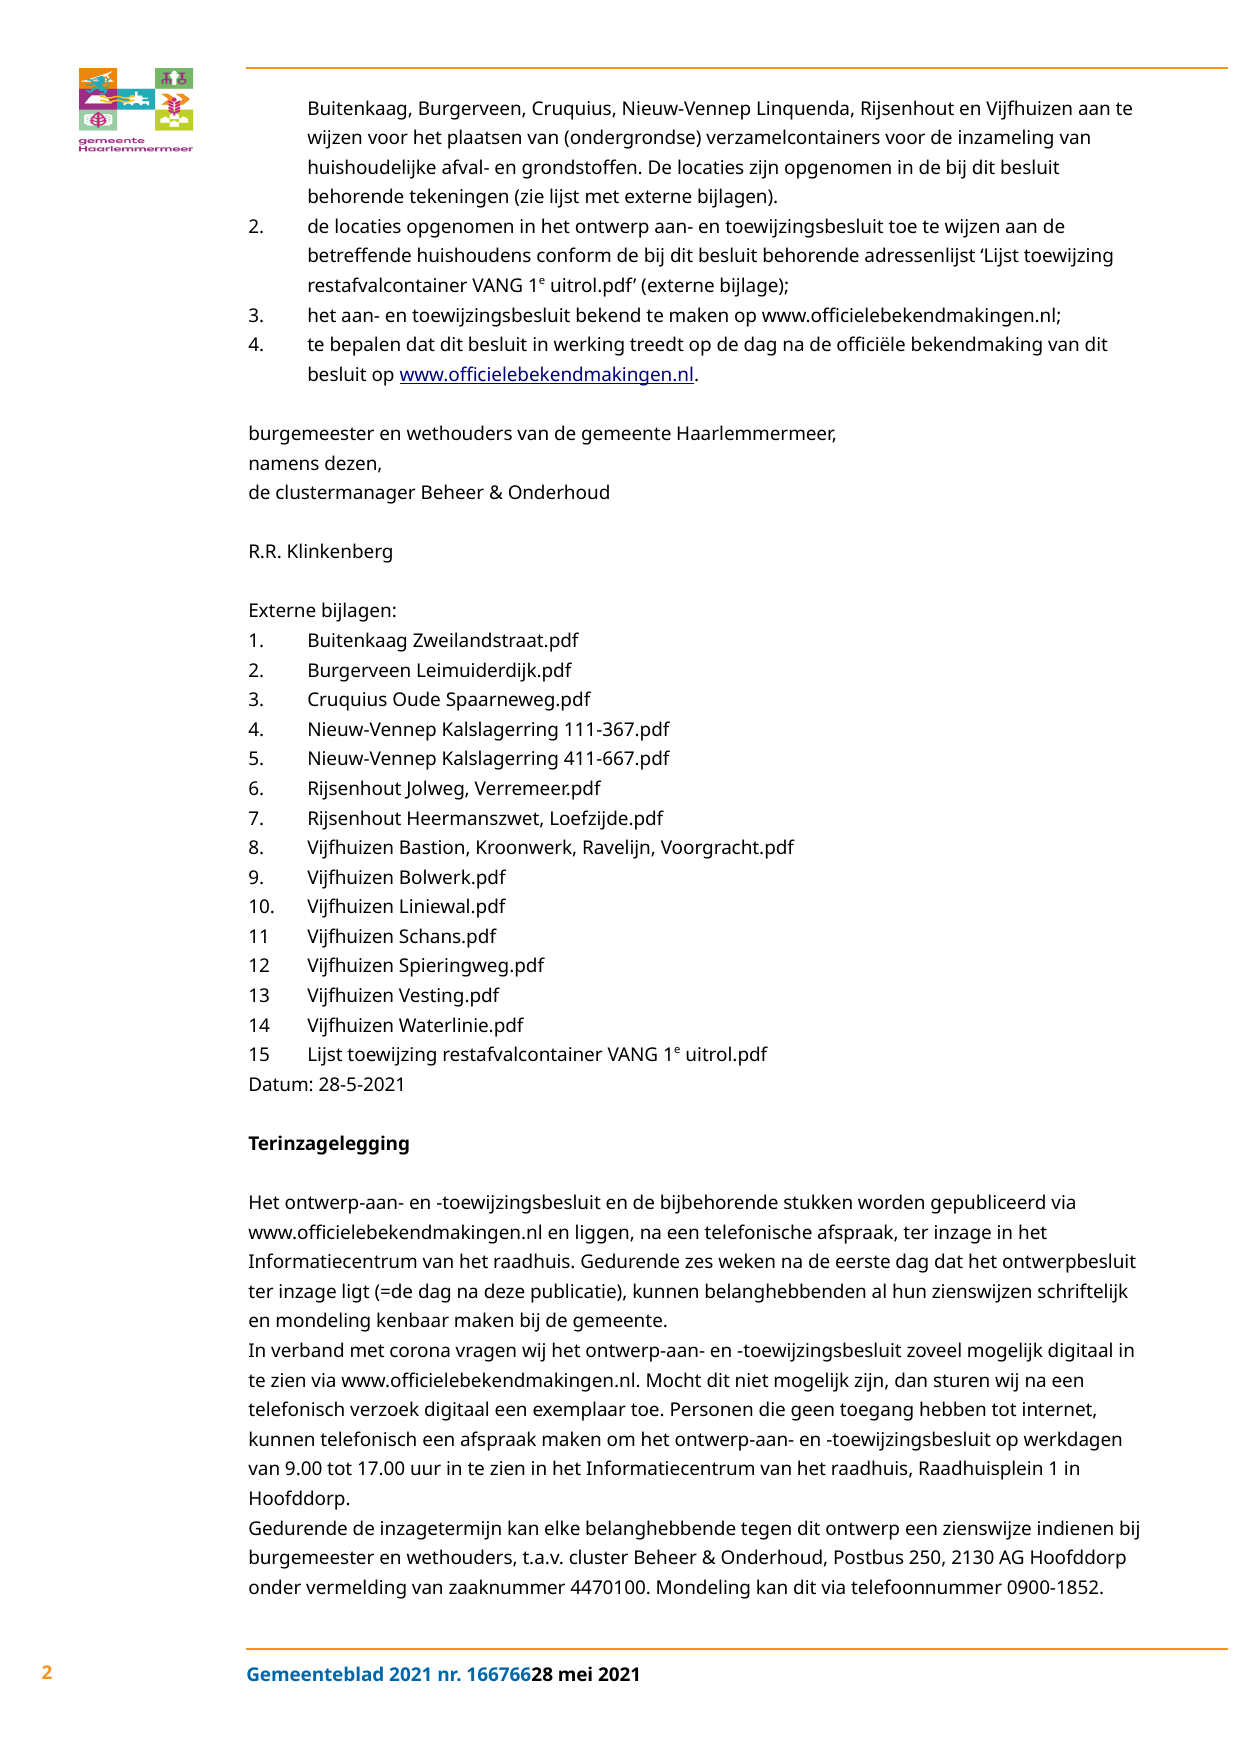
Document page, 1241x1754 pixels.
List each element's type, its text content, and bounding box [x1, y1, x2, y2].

text de clustermanager Beheer & Onderhoud [248, 479, 1152, 505]
text Terinzagelegging [248, 1130, 1152, 1156]
text Gedurende de inzagetermijn kan elke belanghebbende tegen dit ontwerp een zienswijze indienen bij burgemeester en wethouders, t.a.v. cluster Beheer & Onderhoud, Postbus 250, 2130 AG Hoofddorp onder vermelding van zaaknummer 4470100. Mondeling kan dit via telefoonnummer 0900-1852. [248, 1515, 1152, 1600]
list Buitenkaag Zweilandstraat.pdf [248, 627, 1152, 653]
list Vijfhuizen Liniewal.pdf [248, 893, 1152, 919]
list Cruquius Oude Spaarneweg.pdf [248, 686, 1152, 712]
list Vijfhuizen Schans.pdf [248, 923, 1152, 949]
list Buitenkaag, Burgerveen, Cruquius, Nieuw-Vennep Linquenda, Rijsenhout en Vijfhuizen aan te wijzen voor het plaatsen van (ondergrondse) verzamelcontainers voor de inzameling van huishoudelijke afval- en grondstoffen. De locaties zijn opgenomen in de bij dit besluit behorende tekeningen (zie lijst met externe bijlagen). [248, 95, 1152, 209]
picture [41, 47, 231, 172]
list te bepalen dat dit besluit in werking treedt op de dag na de officiële bekendmaking van dit besluit op www.officielebekendmakingen.nl. [248, 331, 1152, 387]
list Vijfhuizen Vesting.pdf [248, 982, 1152, 1008]
list Rijsenhout Heermanszwet, Loefzijde.pdf [248, 805, 1152, 831]
list Nieuw-Vennep Kalslagerring 411-667.pdf [248, 746, 1152, 771]
list het aan- en toewijzingsbesluit bekend te maken op www.officielebekendmakingen.nl; [248, 302, 1152, 328]
list Vijfhuizen Spieringweg.pdf [248, 953, 1152, 978]
text Datum: 28-5-2021 [248, 1071, 1152, 1097]
text namens dezen, [248, 450, 1152, 476]
list Nieuw-Vennep Kalslagerring 111-367.pdf [248, 716, 1152, 742]
list Vijfhuizen Waterlinie.pdf [248, 1012, 1152, 1038]
list Vijfhuizen Bolwerk.pdf [248, 864, 1152, 890]
list Rijsenhout Jolweg, Verremeer.pdf [248, 775, 1152, 801]
list Vijfhuizen Bastion, Kroonwerk, Ravelijn, Voorgracht.pdf [248, 834, 1152, 860]
text Het ontwerp-aan- en -toewijzingsbesluit en de bijbehorende stukken worden gepubliceerd via www.officielebekendmakingen.nl en liggen, na een telefonische afspraak, ter inzage in het Informatiecentrum van het raadhuis. Gedurende zes weken na de eerste dag dat het ontwerpbesluit ter inzage ligt (=de dag na deze publicatie), kunnen belanghebbenden al hun zienswijzen schriftelijk en mondeling kenbaar maken bij de gemeente. [248, 1189, 1152, 1333]
text In verband met corona vragen wij het ontwerp-aan- en -toewijzingsbesluit zoveel mogelijk digitaal in te zien via www.officielebekendmakingen.nl. Mocht dit niet mogelijk zijn, dan sturen wij na een telefonisch verzoek digitaal een exemplaar toe. Personen die geen toegang hebben tot internet, kunnen telefonisch een afspraak maken om het ontwerp-aan- en -toewijzingsbesluit op werkdagen van 9.00 tot 17.00 uur in te zien in het Informatiecentrum van het raadhuis, Raadhuisplein 1 in Hoofddorp. [248, 1337, 1152, 1511]
text burgemeester en wethouders van de gemeente Haarlemmermeer, [248, 420, 1152, 446]
list Burgerveen Leimuiderdijk.pdf [248, 657, 1152, 683]
list de locaties opgenomen in het ontwerp aan- en toewijzingsbesluit toe te wijzen aan de betreffende huishoudens conform de bij dit besluit behorende adressenlijst ‘Lijst toewijzing restafvalcontainer VANG 1e uitrol.pdf’ (externe bijlage); [248, 213, 1152, 298]
text R.R. Klinkenberg [248, 538, 1152, 564]
text Externe bijlagen: [248, 598, 1152, 623]
list Lijst toewijzing restafvalcontainer VANG 1e uitrol.pdf [248, 1041, 1152, 1067]
